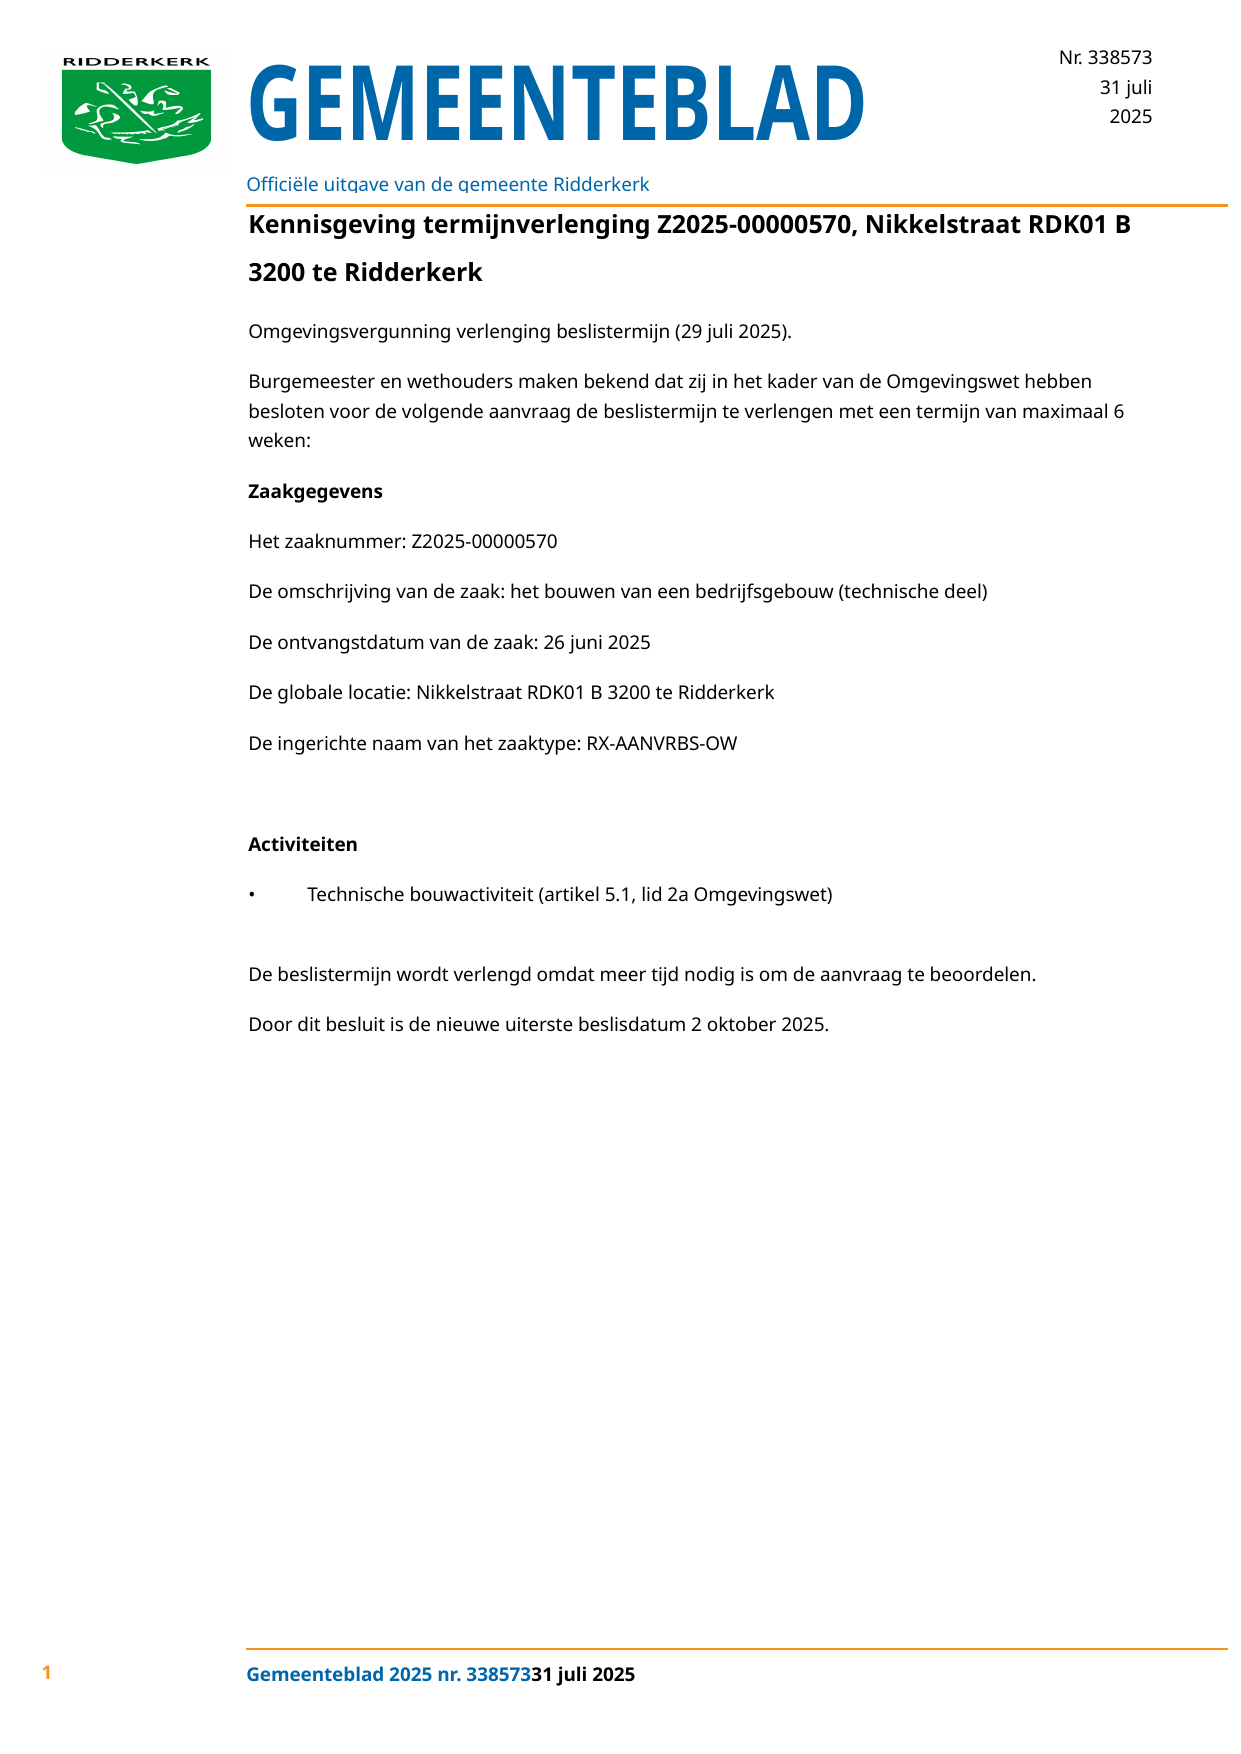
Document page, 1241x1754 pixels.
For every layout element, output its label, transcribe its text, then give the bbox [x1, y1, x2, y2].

text Activiteiten [248, 831, 1152, 857]
text De omschrijving van de zaak: het bouwen van een bedrijfsgebouw (technische deel) [248, 579, 1152, 604]
text Het zaaknummer: Z2025-00000570 [248, 528, 1152, 554]
text Kennisgeving termijnverlenging Z2025-00000570, Nikkelstraat RDK01 B 3200 te Ridderkerk [248, 207, 1152, 288]
text De ingerichte naam van het zaaktype: RX-AANVRBS-OW [248, 730, 1152, 756]
text Zaakgegevens [248, 478, 1152, 504]
text De ontvangstdatum van de zaak: 26 juni 2025 [248, 629, 1152, 655]
text Burgemeester en wethouders maken bekend dat zij in het kader van de Omgevingswet hebben besloten voor de volgende aanvraag de beslistermijn te verlengen met een termijn van maximaal 6 weken: [248, 368, 1152, 453]
text Omgevingsvergunning verlenging beslistermijn (29 juli 2025). [248, 318, 1152, 344]
picture [41, 47, 231, 172]
text De beslistermijn wordt verlengd omdat meer tijd nodig is om de aanvraag te beoordelen. [248, 961, 1152, 987]
text De globale locatie: Nikkelstraat RDK01 B 3200 te Ridderkerk [248, 679, 1152, 705]
text Door dit besluit is de nieuwe uiterste beslisdatum 2 oktober 2025. [248, 1012, 1152, 1037]
list Technische bouwactiviteit (artikel 5.1, lid 2a Omgevingswet) [248, 881, 1152, 907]
